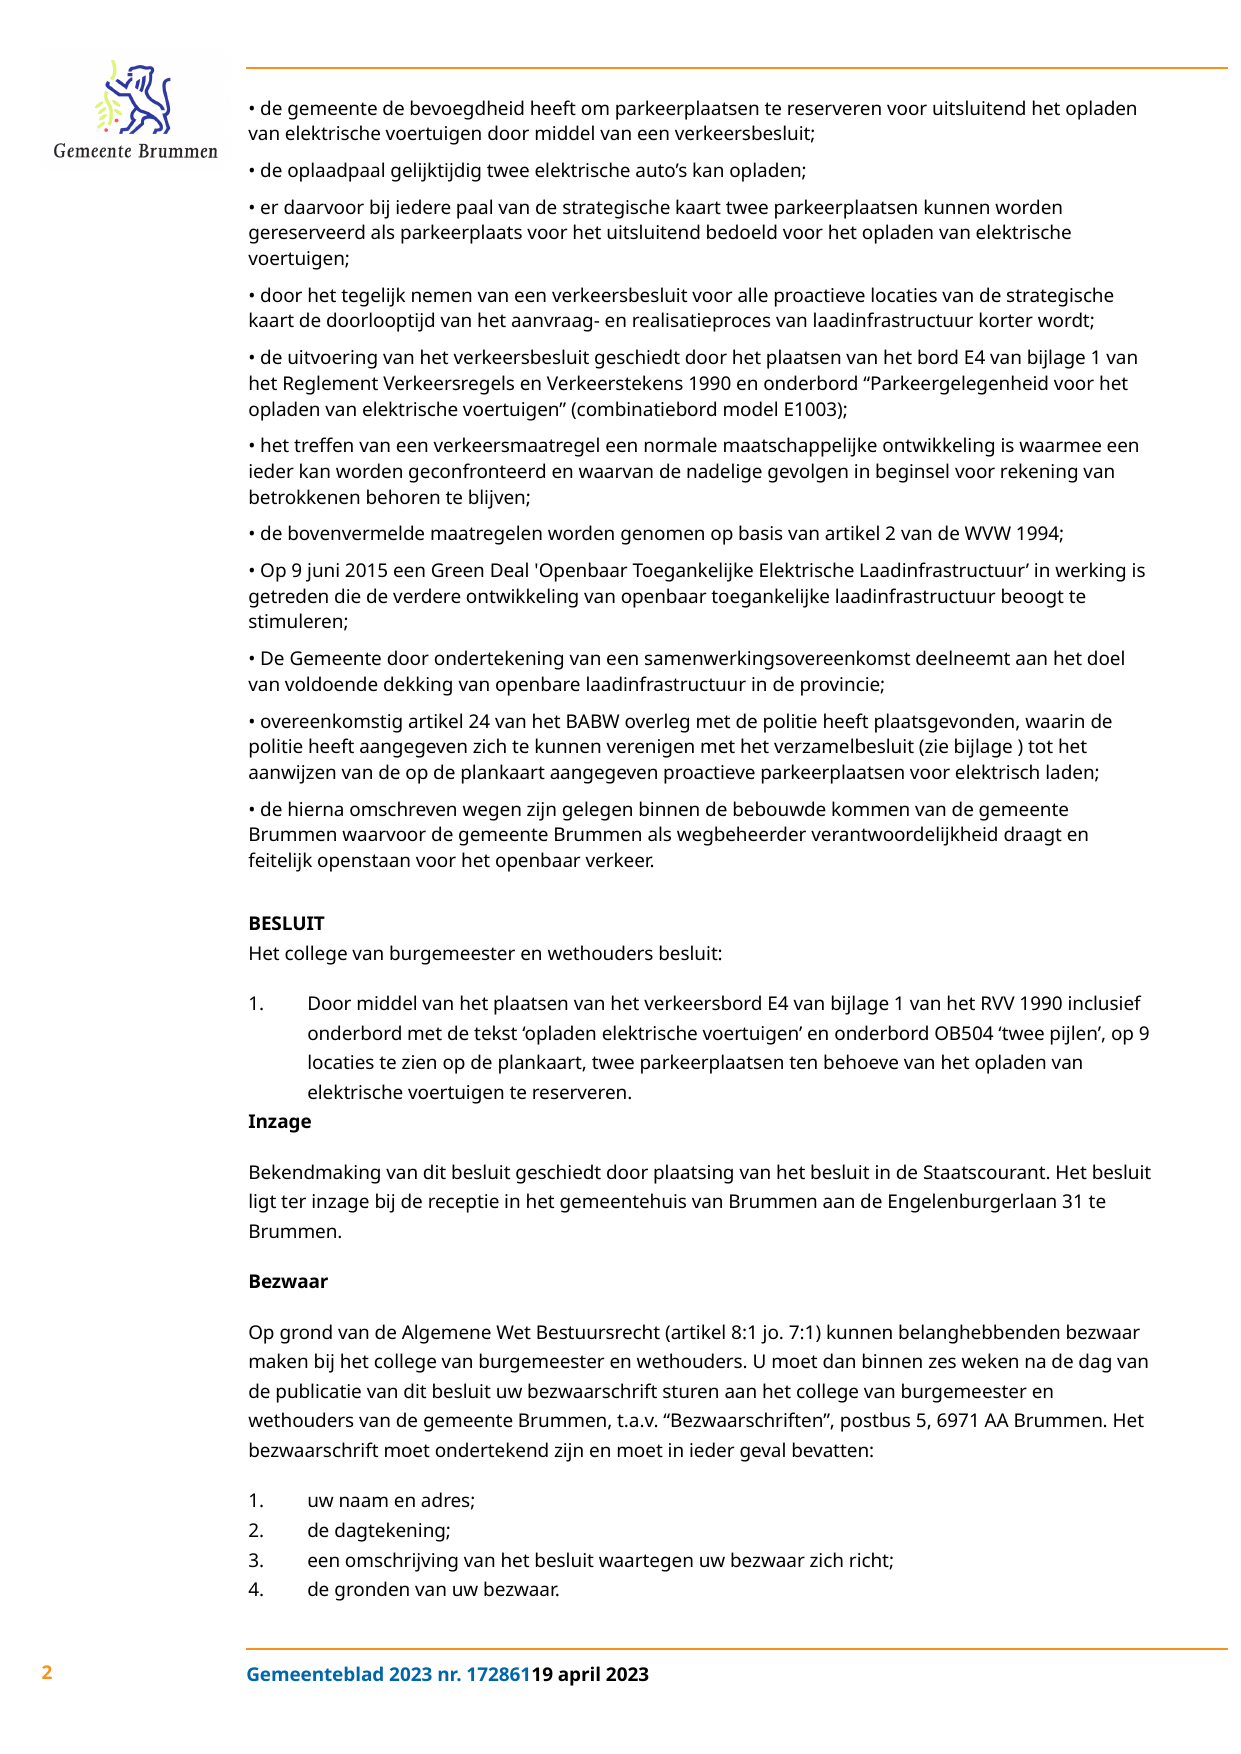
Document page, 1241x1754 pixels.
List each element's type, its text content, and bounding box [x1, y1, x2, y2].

text Op grond van de Algemene Wet Bestuursrecht (artikel 8:1 jo. 7:1) kunnen belanghebbenden bezwaar maken bij het college van burgemeester en wethouders. U moet dan binnen zes weken na de dag van de publicatie van dit besluit uw bezwaarschrift sturen aan het college van burgemeester en wethouders van de gemeente Brummen, t.a.v. “Bezwaarschriften”, postbus 5, 6971 AA Brummen. Het bezwaarschrift moet ondertekend zijn en moet in ieder geval bevatten: [248, 1319, 1152, 1463]
list de gronden van uw bezwaar. [248, 1576, 1152, 1602]
list een omschrijving van het besluit waartegen uw bezwaar zich richt; [248, 1547, 1152, 1572]
text • de bovenvermelde maatregelen worden genomen op basis van artikel 2 van de WVW 1994; [248, 521, 1152, 546]
text • de gemeente de bevoegdheid heeft om parkeerplaatsen te reserveren voor uitsluitend het opladen van elektrische voertuigen door middel van een verkeersbesluit; [248, 95, 1152, 146]
picture [41, 47, 231, 172]
list Door middel van het plaatsen van het verkeersbord E4 van bijlage 1 van het RVV 1990 inclusief onderbord met de tekst ‘opladen elektrische voertuigen’ en onderbord OB504 ‘twee pijlen’, op 9 locaties te zien op de plankaart, twee parkeerplaatsen ten behoeve van het opladen van elektrische voertuigen te reserveren. [248, 990, 1152, 1104]
list de dagtekening; [248, 1517, 1152, 1543]
text Bekendmaking van dit besluit geschiedt door plaatsing van het besluit in de Staatscourant. Het besluit ligt ter inzage bij de receptie in het gemeentehuis van Brummen aan de Engelenburgerlaan 31 te Brummen. [248, 1159, 1152, 1244]
list uw naam en adres; [248, 1488, 1152, 1513]
text BESLUIT [248, 910, 1152, 936]
text Bezwaar [248, 1268, 1152, 1294]
text Het college van burgemeester en wethouders besluit: [248, 940, 1152, 965]
text • door het tegelijk nemen van een verkeersbesluit voor alle proactieve locaties van de strategische kaart de doorlooptijd van het aanvraag- en realisatieproces van laadinfrastructuur korter wordt; [248, 282, 1152, 333]
text • de hierna omschreven wegen zijn gelegen binnen de bebouwde kommen van de gemeente Brummen waarvoor de gemeente Brummen als wegbeheerder verantwoordelijkheid draagt en feitelijk openstaan voor het openbaar verkeer. [248, 796, 1152, 873]
text • de uitvoering van het verkeersbesluit geschiedt door het plaatsen van het bord E4 van bijlage 1 van het Reglement Verkeersregels en Verkeerstekens 1990 en onderbord “Parkeergelegenheid voor het opladen van elektrische voertuigen” (combinatiebord model E1003); [248, 344, 1152, 422]
text • Op 9 juni 2015 een Green Deal 'Openbaar Toegankelijke Elektrische Laadinfrastructuur’ in werking is getreden die de verdere ontwikkeling van openbaar toegankelijke laadinfrastructuur beoogt te stimuleren; [248, 557, 1152, 634]
text • het treffen van een verkeersmaatregel een normale maatschappelijke ontwikkeling is waarmee een ieder kan worden geconfronteerd en waarvan de nadelige gevolgen in beginsel voor rekening van betrokkenen behoren te blijven; [248, 432, 1152, 510]
text • de oplaadpaal gelijktijdig twee elektrische auto’s kan opladen; [248, 157, 1152, 183]
text • overeenkomstig artikel 24 van het BABW overleg met de politie heeft plaatsgevonden, waarin de politie heeft aangegeven zich te kunnen verenigen met het verzamelbesluit (zie bijlage ) tot het aanwijzen van de op de plankaart aangegeven proactieve parkeerplaatsen voor elektrisch laden; [248, 708, 1152, 785]
text • De Gemeente door ondertekening van een samenwerkingsovereenkomst deelneemt aan het doel van voldoende dekking van openbare laadinfrastructuur in de provincie; [248, 645, 1152, 697]
text Inzage [248, 1108, 1152, 1134]
text • er daarvoor bij iedere paal van de strategische kaart twee parkeerplaatsen kunnen worden gereserveerd als parkeerplaats voor het uitsluitend bedoeld voor het opladen van elektrische voertuigen; [248, 194, 1152, 271]
